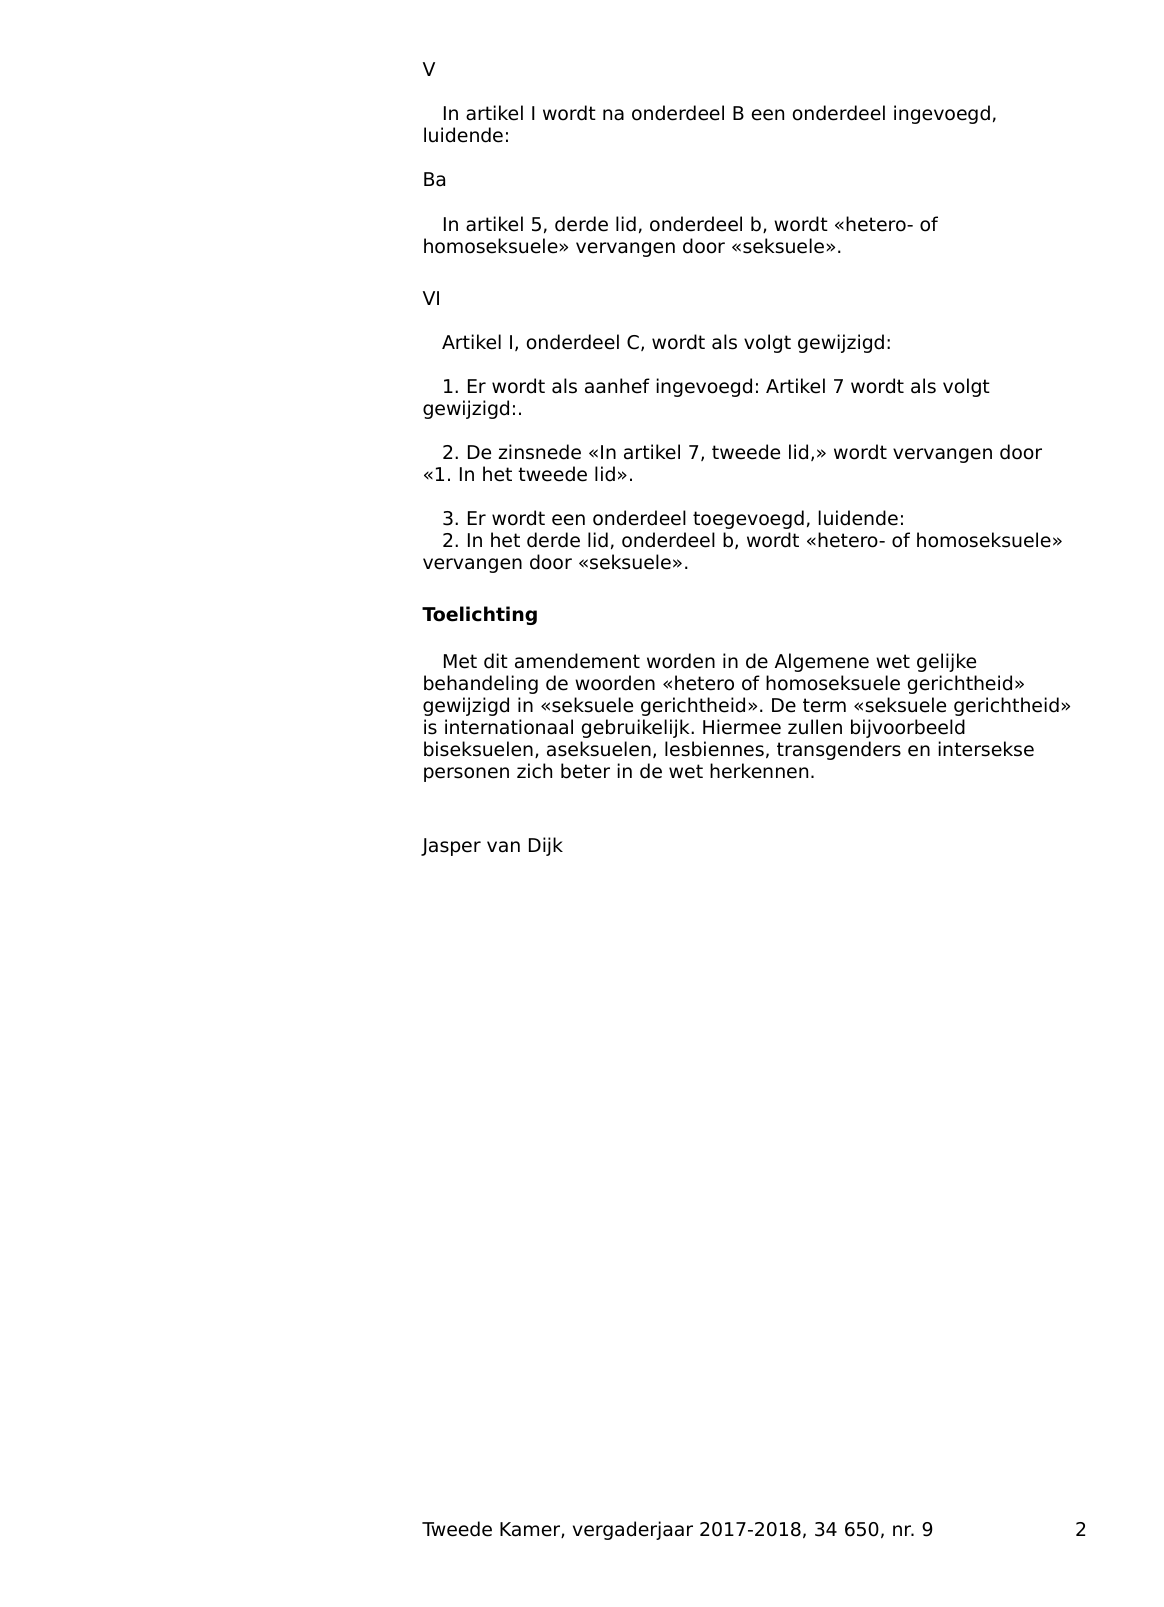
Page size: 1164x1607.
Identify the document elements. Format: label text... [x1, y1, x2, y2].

text 2. In het derde lid, onderdeel b, wordt «hetero- of homoseksuele» vervangen door «seksuele». [422, 530, 1087, 574]
subtitle V [422, 59, 1087, 81]
text In artikel I wordt na onderdeel B een onderdeel ingevoegd, luidende: [422, 103, 1087, 147]
text Met dit amendement worden in de Algemene wet gelijke behandeling de woorden «hetero of homoseksuele gerichtheid» gewijzigd in «seksuele gerichtheid». De term «seksuele gerichtheid» is internationaal gebruikelijk. Hiermee zullen bijvoorbeeld biseksuelen, aseksuelen, lesbiennes, transgenders en intersekse personen zich beter in de wet herkennen. [422, 651, 1087, 783]
text Jasper van Dijk [422, 813, 1087, 857]
text 1. Er wordt als aanhef ingevoegd: Artikel 7 wordt als volgt gewijzigd:. [422, 376, 1087, 420]
text 3. Er wordt een onderdeel toegevoegd, luidende: [422, 508, 1087, 530]
text Artikel I, onderdeel C, wordt als volgt gewijzigd: [422, 332, 1087, 354]
text Ba [422, 169, 1087, 191]
text 2. De zinsnede «In artikel 7, tweede lid,» wordt vervangen door «1. In het tweede lid». [422, 442, 1087, 486]
text In artikel 5, derde lid, onderdeel b, wordt «hetero- of homoseksuele» vervangen door «seksuele». [422, 213, 1087, 257]
subtitle VI [422, 287, 1087, 309]
subtitle Toelichting [422, 604, 1087, 626]
